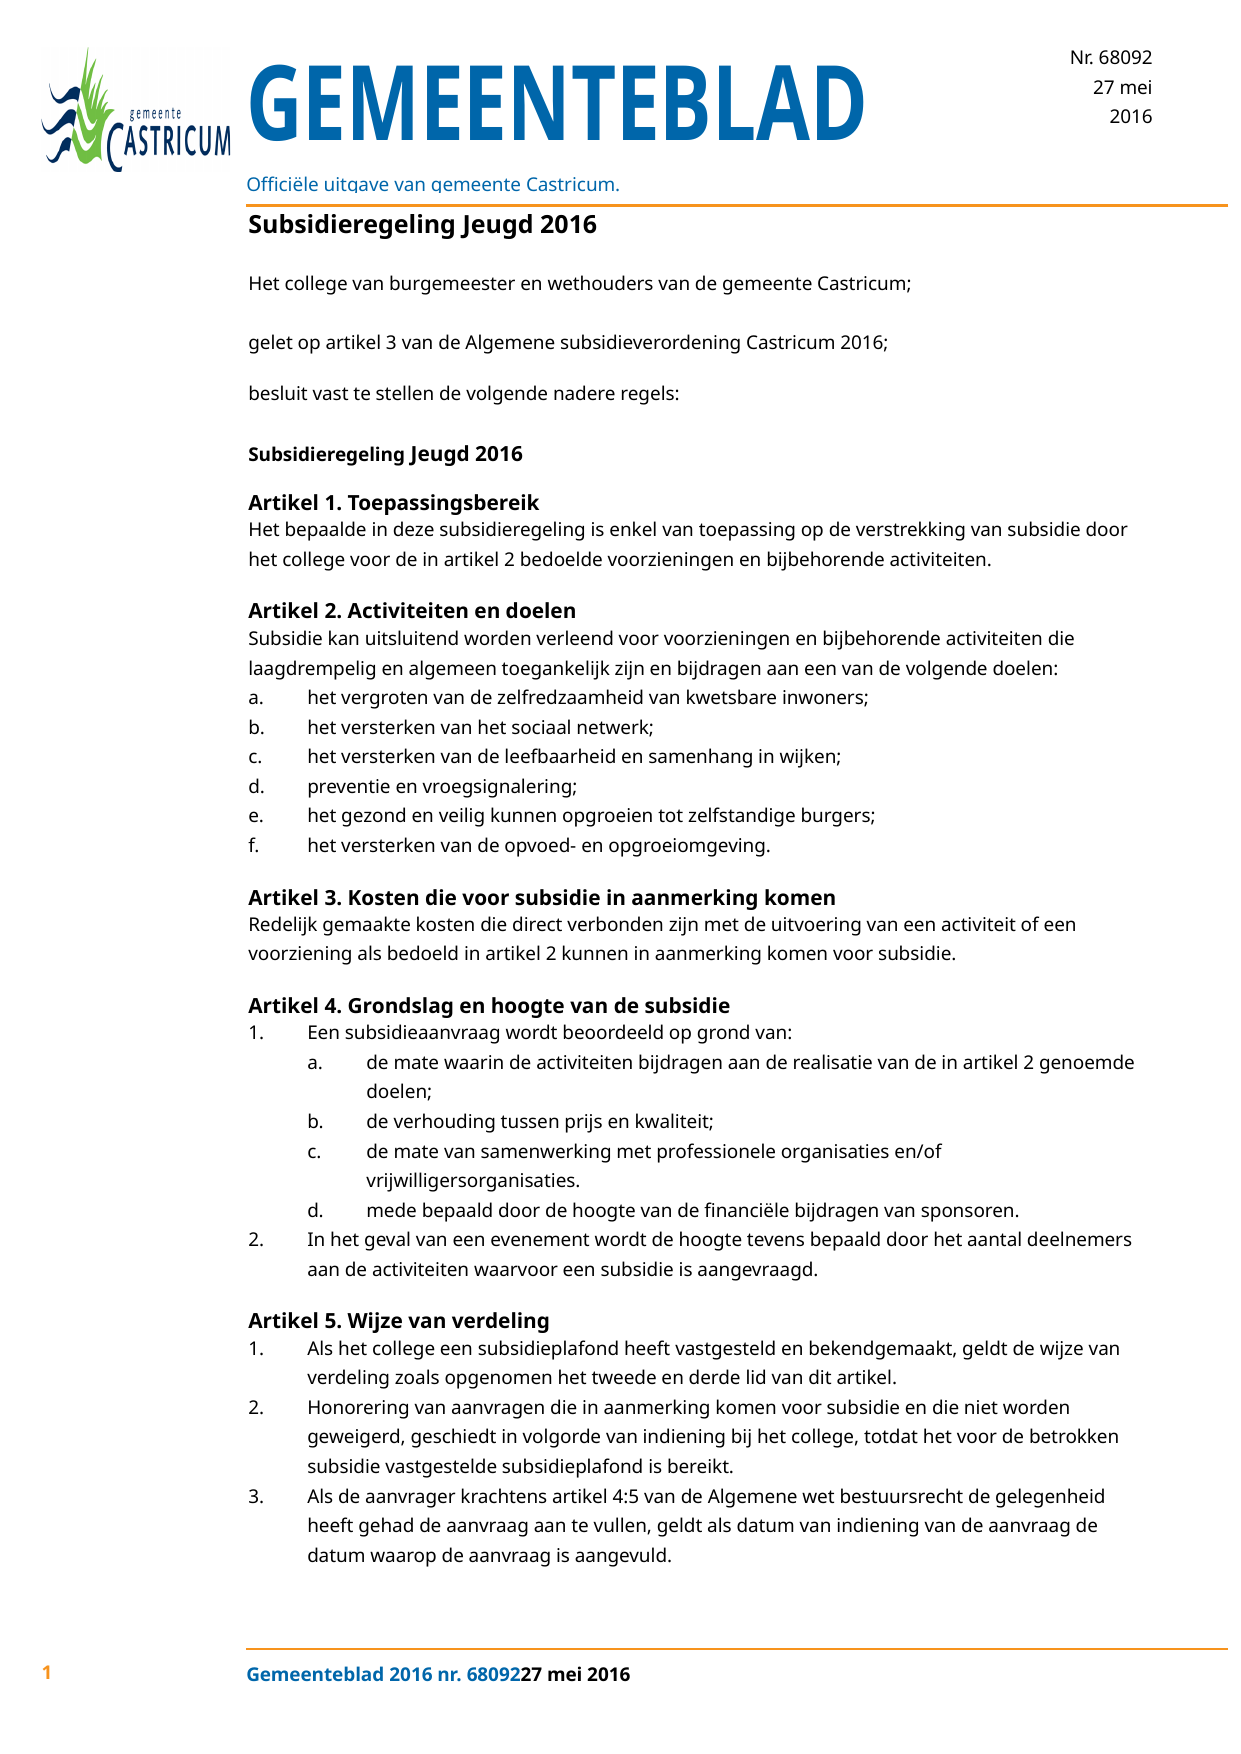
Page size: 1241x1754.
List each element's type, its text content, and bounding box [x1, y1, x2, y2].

text Artikel 5. Wijze van verdeling [248, 1307, 1152, 1335]
picture [41, 47, 231, 172]
list de mate waarin de activiteiten bijdragen aan de realisatie van de in artikel 2 genoemde doelen; [307, 1049, 1152, 1104]
list het vergroten van de zelfredzaamheid van kwetsbare inwoners; [248, 684, 1152, 710]
list Honorering van aanvragen die in aanmerking komen voor subsidie en die niet worden geweigerd, geschiedt in volgorde van indiening bij het college, totdat het voor de betrokken subsidie vastgestelde subsidieplafond is bereikt. [248, 1394, 1152, 1479]
text Artikel 2. Activiteiten en doelen [248, 597, 1152, 625]
text Subsidieregeling Jeugd 2016 [248, 207, 1152, 241]
text Subsidieregeling Jeugd 2016 [248, 439, 1152, 467]
list Als de aanvrager krachtens artikel 4:5 van de Algemene wet bestuursrecht de gelegenheid heeft gehad de aanvraag aan te vullen, geldt als datum van indiening van de aanvraag de datum waarop de aanvraag is aangevuld. [248, 1483, 1152, 1568]
text Artikel 4. Grondslag en hoogte van de subsidie [248, 991, 1152, 1019]
list Een subsidieaanvraag wordt beoordeeld op grond van: [248, 1019, 1152, 1045]
text Artikel 1. Toepassingsbereik [248, 488, 1152, 517]
text Het bepaalde in deze subsidieregeling is enkel van toepassing op de verstrekking van subsidie door het college voor de in artikel 2 bedoelde voorzieningen en bijbehorende activiteiten. [248, 517, 1152, 572]
text besluit vast te stellen de volgende nadere regels: [248, 380, 1152, 406]
list het versterken van het sociaal netwerk; [248, 714, 1152, 739]
list de mate van samenwerking met professionele organisaties en/of vrijwilligersorganisaties. [307, 1138, 1152, 1193]
list het versterken van de leefbaarheid en samenhang in wijken; [248, 743, 1152, 769]
list het versterken van de opvoed- en opgroeiomgeving. [248, 832, 1152, 858]
list preventie en vroegsignalering; [248, 773, 1152, 799]
list In het geval van een evenement wordt de hoogte tevens bepaald door het aantal deelnemers aan de activiteiten waarvoor een subsidie is aangevraagd. [248, 1227, 1152, 1282]
text Het college van burgemeester en wethouders van de gemeente Castricum; [248, 270, 1152, 296]
text Redelijk gemaakte kosten die direct verbonden zijn met de uitvoering van een activiteit of een voorziening als bedoeld in artikel 2 kunnen in aanmerking komen voor subsidie. [248, 911, 1152, 966]
list mede bepaald door de hoogte van de financiële bijdragen van sponsoren. [307, 1197, 1152, 1223]
text gelet op artikel 3 van de Algemene subsidieverordening Castricum 2016; [248, 329, 1152, 355]
list het gezond en veilig kunnen opgroeien tot zelfstandige burgers; [248, 803, 1152, 828]
list de verhouding tussen prijs en kwaliteit; [307, 1108, 1152, 1134]
text Artikel 3. Kosten die voor subsidie in aanmerking komen [248, 883, 1152, 911]
list Als het college een subsidieplafond heeft vastgesteld en bekendgemaakt, geldt de wijze van verdeling zoals opgenomen het tweede en derde lid van dit artikel. [248, 1335, 1152, 1390]
text Subsidie kan uitsluitend worden verleend voor voorzieningen en bijbehorende activiteiten die laagdrempelig en algemeen toegankelijk zijn en bijdragen aan een van de volgende doelen: [248, 625, 1152, 680]
